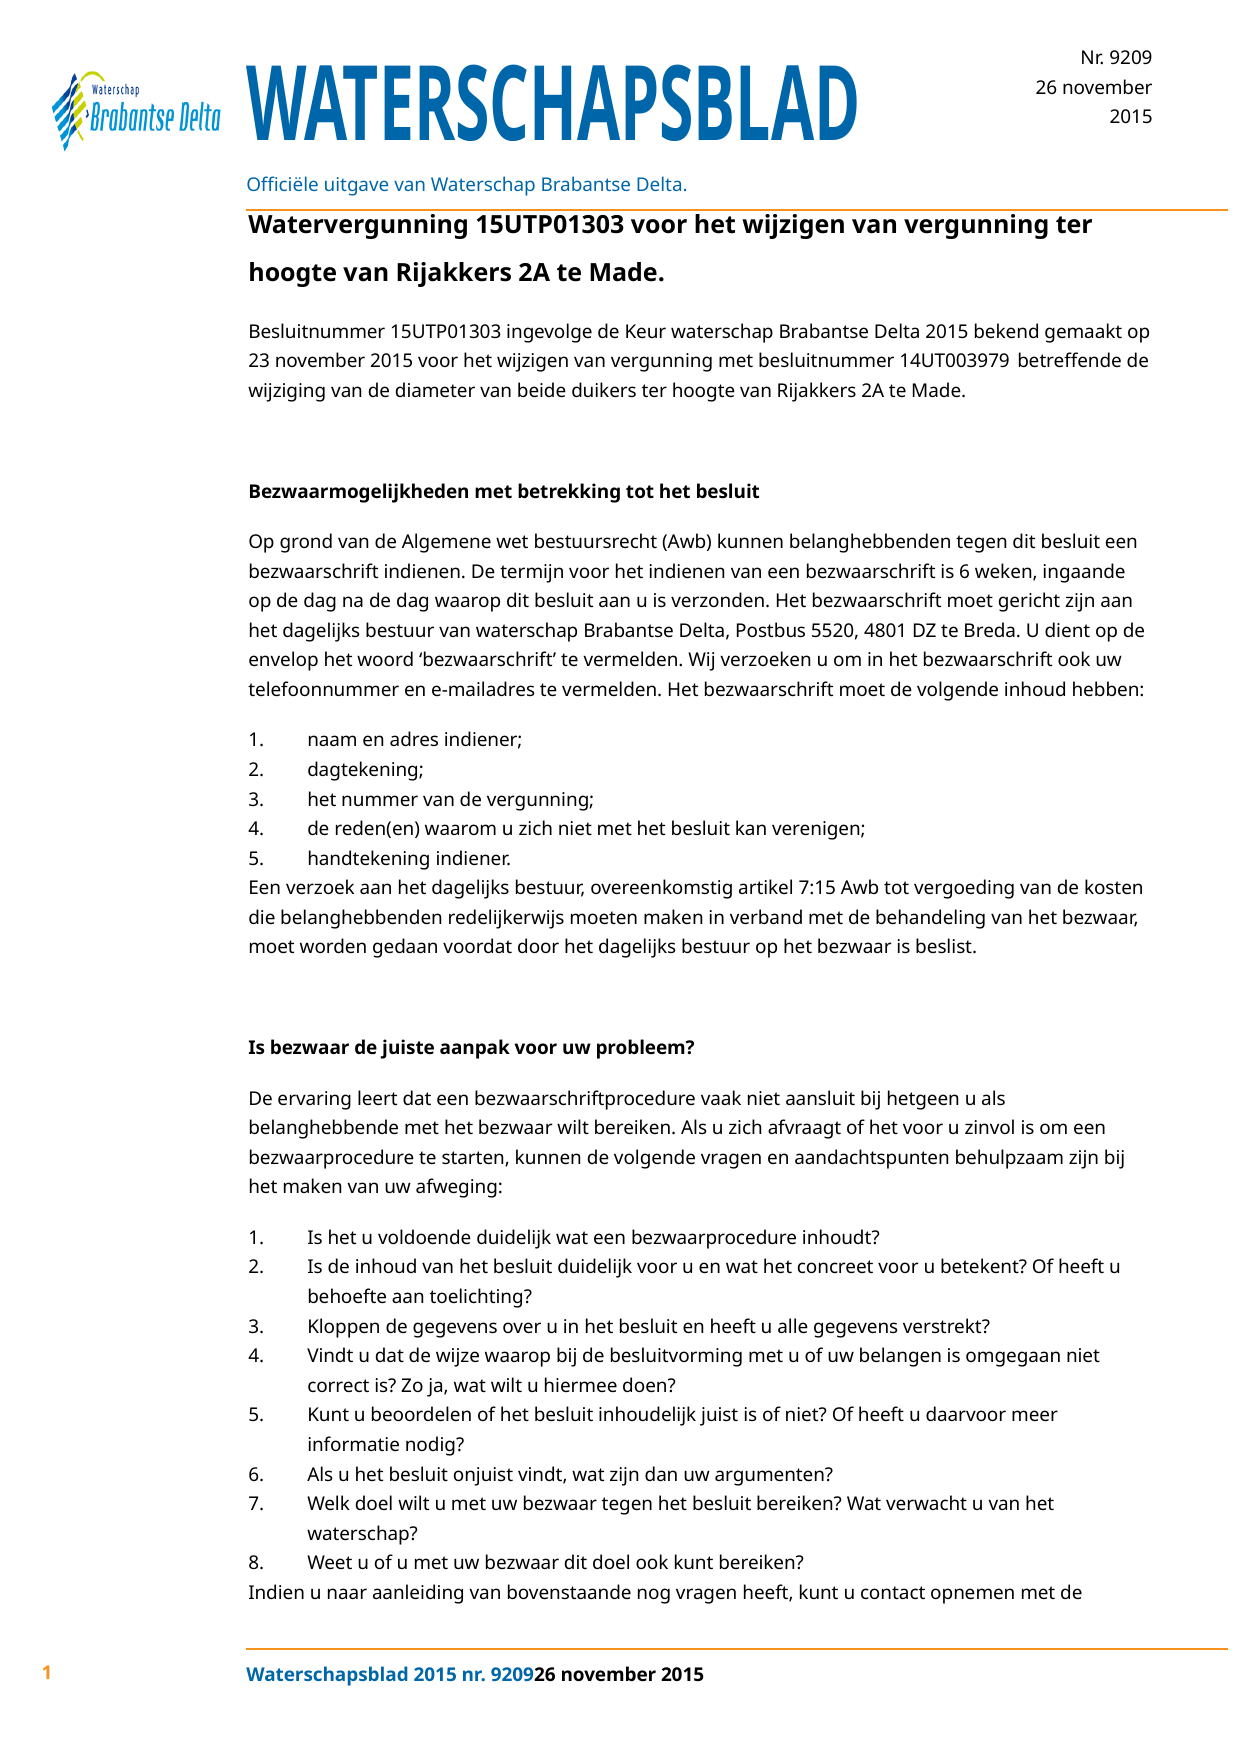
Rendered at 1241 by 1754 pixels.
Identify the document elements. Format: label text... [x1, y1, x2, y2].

text Watervergunning 15UTP01303 voor het wijzigen van vergunning ter hoogte van Rijakkers 2A te Made. [248, 211, 1152, 288]
text Op grond van de Algemene wet bestuursrecht (Awb) kunnen belanghebbenden tegen dit besluit een bezwaarschrift indienen. De termijn voor het indienen van een bezwaarschrift is 6 weken, ingaande op de dag na de dag waarop dit besluit aan u is verzonden. Het bezwaarschrift moet gericht zijn aan het dagelijks bestuur van waterschap Brabantse Delta, Postbus 5520, 4801 DZ te Breda. U dient op de envelop het woord ‘bezwaarschrift’ te vermelden. Wij verzoeken u om in het bezwaarschrift ook uw telefoonnummer en e‑mailadres te vermelden. Het bezwaarschrift moet de volgende inhoud hebben: [248, 528, 1152, 702]
list Is de inhoud van het besluit duidelijk voor u en wat het concreet voor u betekent? Of heeft u behoefte aan toelichting? [248, 1254, 1152, 1309]
list Kloppen de gegevens over u in het besluit en heeft u alle gegevens verstrekt? [248, 1313, 1152, 1339]
list naam en adres indiener; [248, 727, 1152, 752]
text Indien u naar aanleiding van bovenstaande nog vragen heeft, kunt u contact opnemen met de [248, 1579, 1152, 1605]
text Besluitnummer 15UTP01303 ingevolge de Keur waterschap Brabantse Delta 2015 bekend gemaakt op 23 november 2015 voor het wijzigen van vergunning met besluitnummer 14UT003979 betreffende de wijziging van de diameter van beide duikers ter hoogte van Rijakkers 2A te Made. [248, 318, 1152, 403]
list Als u het besluit onjuist vindt, wat zijn dan uw argumenten? [248, 1461, 1152, 1487]
list de reden(en) waarom u zich niet met het besluit kan verenigen; [248, 815, 1152, 841]
picture [41, 47, 231, 172]
list Welk doel wilt u met uw bezwaar tegen het besluit bereiken? Wat verwacht u van het waterschap? [248, 1490, 1152, 1546]
text Een verzoek aan het dagelijks bestuur, overeenkomstig artikel 7:15 Awb tot vergoeding van de kosten die belanghebbenden redelijkerwijs moeten maken in verband met de behandeling van het bezwaar, moet worden gedaan voordat door het dagelijks bestuur op het bezwaar is beslist. [248, 874, 1152, 959]
list Weet u of u met uw bezwaar dit doel ook kunt bereiken? [248, 1549, 1152, 1575]
list Vindt u dat de wijze waarop bij de besluitvorming met u of uw belangen is omgegaan niet correct is? Zo ja, wat wilt u hiermee doen? [248, 1342, 1152, 1398]
text De ervaring leert dat een bezwaarschriftprocedure vaak niet aansluit bij hetgeen u als belanghebbende met het bezwaar wilt bereiken. Als u zich afvraagt of het voor u zinvol is om een bezwaarprocedure te starten, kunnen de volgende vragen en aandachtspunten behulpzaam zijn bij het maken van uw afweging: [248, 1085, 1152, 1199]
list Is het u voldoende duidelijk wat een bezwaarprocedure inhoudt? [248, 1224, 1152, 1250]
text Is bezwaar de juiste aanpak voor uw probleem? [248, 1034, 1152, 1060]
list dagtekening; [248, 756, 1152, 782]
list handtekening indiener. [248, 845, 1152, 871]
list Kunt u beoordelen of het besluit inhoudelijk juist is of niet? Of heeft u daarvoor meer informatie nodig? [248, 1402, 1152, 1457]
text Bezwaarmogelijkheden met betrekking tot het besluit [248, 478, 1152, 504]
list het nummer van de vergunning; [248, 786, 1152, 812]
